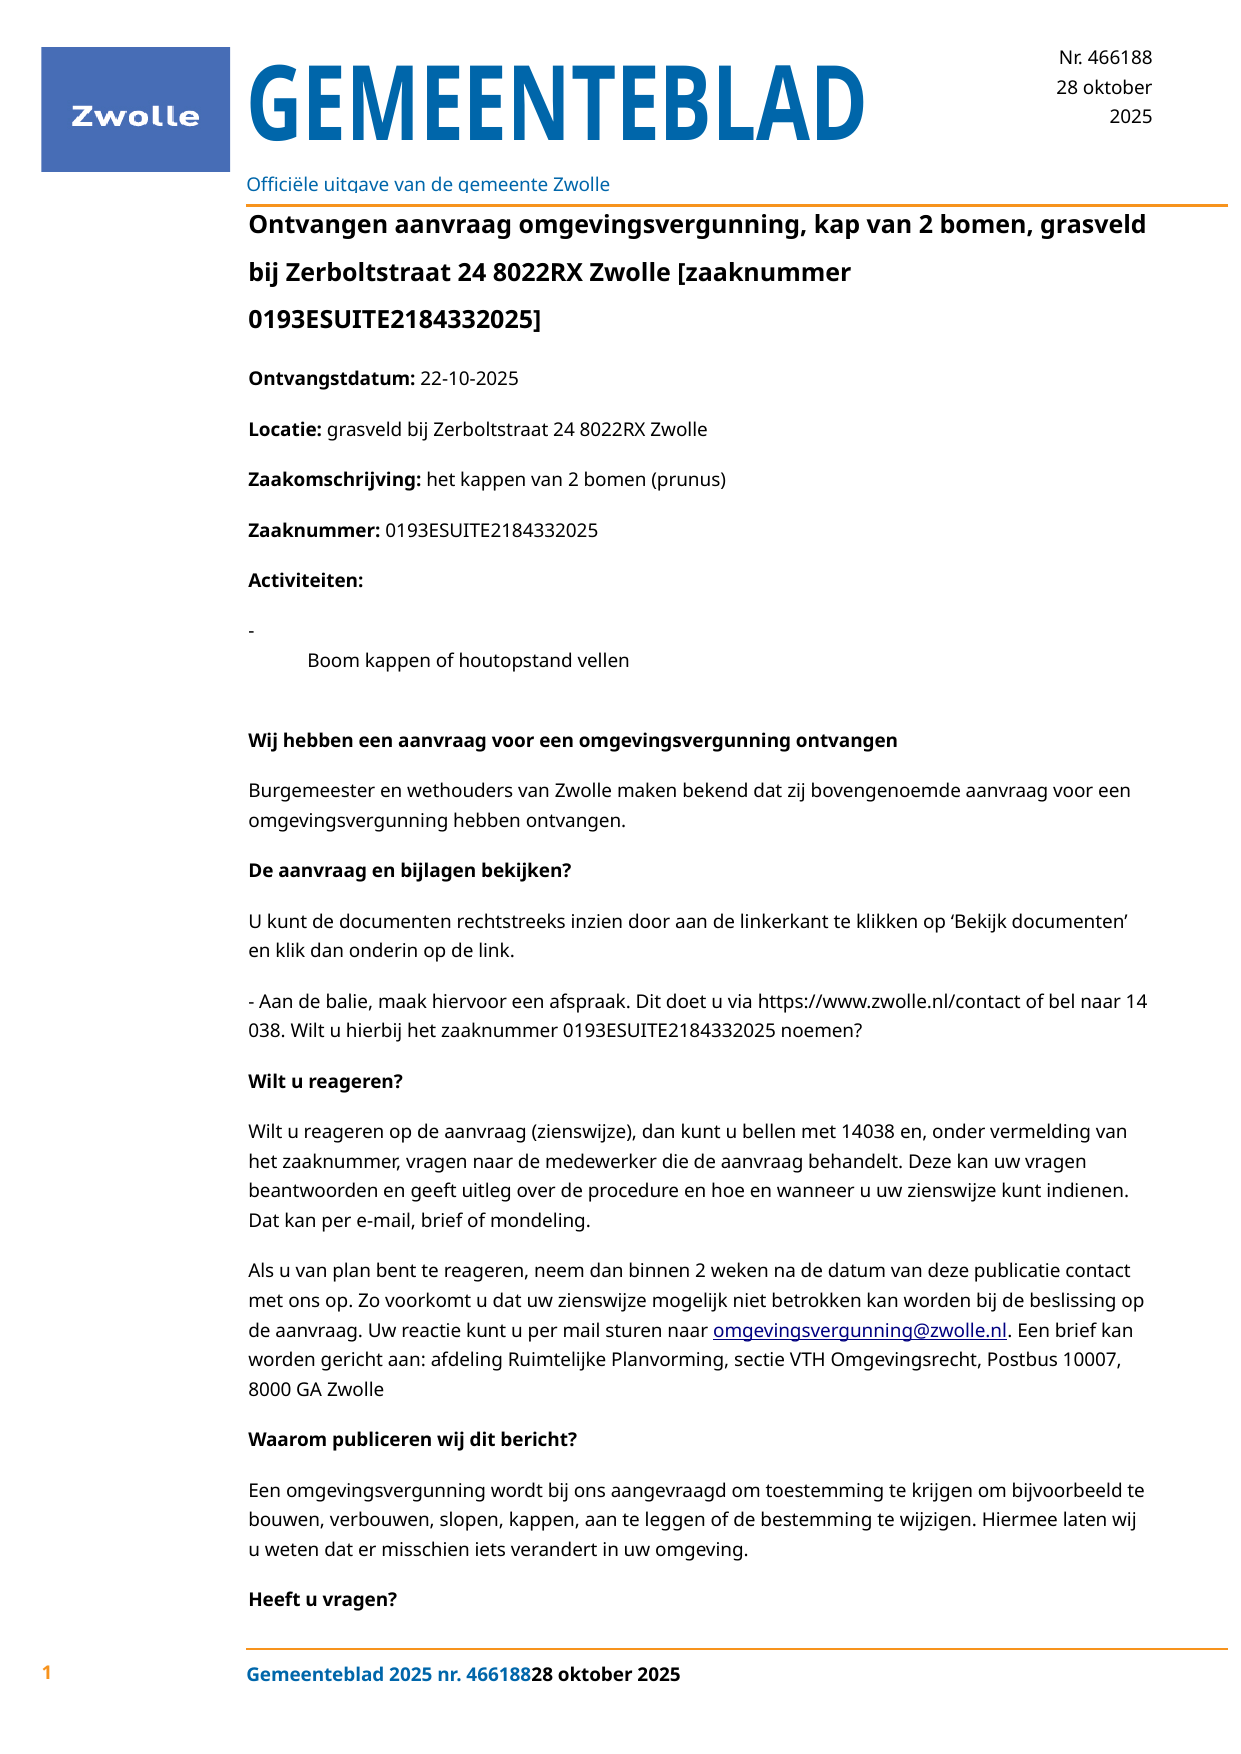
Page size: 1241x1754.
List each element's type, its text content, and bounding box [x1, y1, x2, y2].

text Wilt u reageren? [248, 1068, 1152, 1094]
text U kunt de documenten rechtstreeks inzien door aan de linkerkant te klikken op ‘Bekijk documenten’ en klik dan onderin op de link. [248, 908, 1152, 963]
text Ontvangen aanvraag omgevingsvergunning, kap van 2 bomen, grasveld bij Zerboltstraat 24 8022RX Zwolle [zaaknummer 0193ESUITE2184332025] [248, 207, 1152, 336]
text Ontvangstdatum: 22-10-2025 [248, 366, 1152, 391]
text Activiteiten: [248, 567, 1152, 593]
text Wilt u reageren op de aanvraag (zienswijze), dan kunt u bellen met 14038 en, onder vermelding van het zaaknummer, vragen naar de medewerker die de aanvraag behandelt. Deze kan uw vragen beantwoorden en geeft uitleg over de procedure en hoe en wanneer u uw zienswijze kunt indienen. Dat kan per e-mail, brief of mondeling. [248, 1118, 1152, 1233]
text Burgemeester en wethouders van Zwolle maken bekend dat zij bovengenoemde aanvraag voor een omgevingsvergunning hebben ontvangen. [248, 778, 1152, 833]
text - Aan de balie, maak hiervoor een afspraak. Dit doet u via https://www.zwolle.nl/contact of bel naar 14 038. Wilt u hierbij het zaaknummer 0193ESUITE2184332025 noemen? [248, 988, 1152, 1043]
text Als u van plan bent te reageren, neem dan binnen 2 weken na de datum van deze publicatie contact met ons op. Zo voorkomt u dat uw zienswijze mogelijk niet betrokken kan worden bij de beslissing op de aanvraag. Uw reactie kunt u per mail sturen naar omgevingsvergunning@zwolle.nl. Een brief kan worden gericht aan: afdeling Ruimtelijke Planvorming, sectie VTH Omgevingsrecht, Postbus 10007, 8000 GA Zwolle [248, 1258, 1152, 1402]
list Boom kappen of houtopstand vellen [248, 647, 1152, 673]
text Een omgevingsvergunning wordt bij ons aangevraagd om toestemming te krijgen om bijvoorbeeld te bouwen, verbouwen, slopen, kappen, aan te leggen of de bestemming te wijzigen. Hiermee laten wij u weten dat er misschien iets verandert in uw omgeving. [248, 1477, 1152, 1562]
text Wij hebben een aanvraag voor een omgevingsvergunning ontvangen [248, 727, 1152, 753]
text Zaaknummer: 0193ESUITE2184332025 [248, 517, 1152, 542]
text Heeft u vragen? [248, 1586, 1152, 1612]
text De aanvraag en bijlagen bekijken? [248, 858, 1152, 883]
text Zaakomschrijving: het kappen van 2 bomen (prunus) [248, 466, 1152, 492]
text Waarom publiceren wij dit bericht? [248, 1426, 1152, 1452]
picture [41, 47, 231, 172]
text Locatie: grasveld bij Zerboltstraat 24 8022RX Zwolle [248, 416, 1152, 442]
